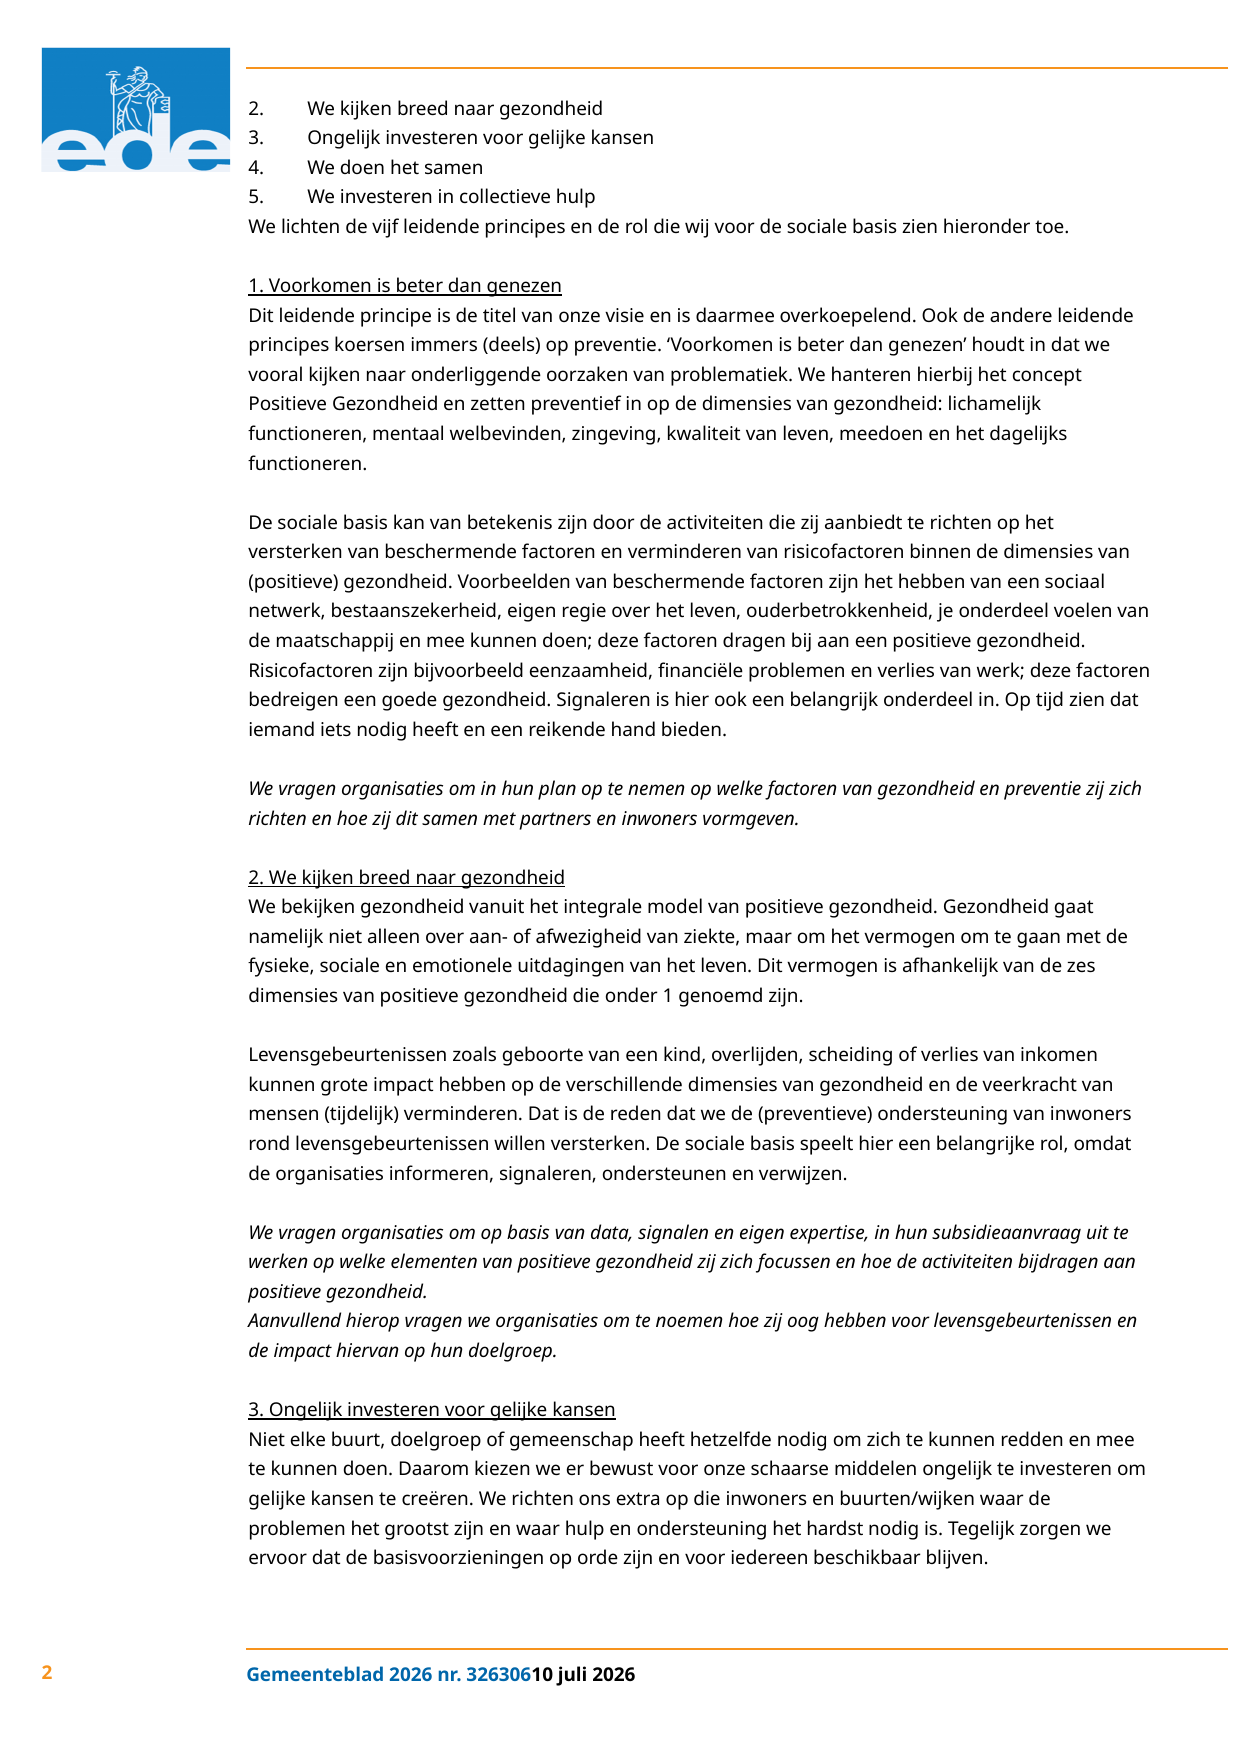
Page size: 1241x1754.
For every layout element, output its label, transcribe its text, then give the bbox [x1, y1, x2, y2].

text We bekijken gezondheid vanuit het integrale model van positieve gezondheid. Gezondheid gaat namelijk niet alleen over aan- of afwezigheid van ziekte, maar om het vermogen om te gaan met de fysieke, sociale en emotionele uitdagingen van het leven. Dit vermogen is afhankelijk van de zes dimensies van positieve gezondheid die onder 1 genoemd zijn. [248, 893, 1152, 1008]
text 1. Voorkomen is beter dan genezen [248, 272, 1152, 298]
text De sociale basis kan van betekenis zijn door de activiteiten die zij aanbiedt te richten op het versterken van beschermende factoren en verminderen van risicofactoren binnen de dimensies van (positieve) gezondheid. Voorbeelden van beschermende factoren zijn het hebben van een sociaal netwerk, bestaanszekerheid, eigen regie over het leven, ouderbetrokkenheid, je onderdeel voelen van de maatschappij en mee kunnen doen; deze factoren dragen bij aan een positieve gezondheid. Risicofactoren zijn bijvoorbeeld eenzaamheid, financiële problemen en verlies van werk; deze factoren bedreigen een goede gezondheid. Signaleren is hier ook een belangrijk onderdeel in. Op tijd zien dat iemand iets nodig heeft en een reikende hand bieden. [248, 509, 1152, 742]
picture [41, 47, 231, 172]
text We vragen organisaties om in hun plan op te nemen op welke factoren van gezondheid en preventie zij zich richten en hoe zij dit samen met partners en inwoners vormgeven. [248, 775, 1152, 831]
list Ongelijk investeren voor gelijke kansen [248, 124, 1152, 150]
text We vragen organisaties om op basis van data, signalen en eigen expertise, in hun subsidieaanvraag uit te werken op welke elementen van positieve gezondheid zij zich focussen en hoe de activiteiten bijdragen aan positieve gezondheid. [248, 1219, 1152, 1304]
text Niet elke buurt, doelgroep of gemeenschap heeft hetzelfde nodig om zich te kunnen redden en mee te kunnen doen. Daarom kiezen we er bewust voor onze schaarse middelen ongelijk te investeren om gelijke kansen te creëren. We richten ons extra op die inwoners en buurten/wijken waar de problemen het grootst zijn en waar hulp en ondersteuning het hardst nodig is. Tegelijk zorgen we ervoor dat de basisvoorzieningen op orde zijn en voor iedereen beschikbaar blijven. [248, 1426, 1152, 1570]
text Levensgebeurtenissen zoals geboorte van een kind, overlijden, scheiding of verlies van inkomen kunnen grote impact hebben op de verschillende dimensies van gezondheid en de veerkracht van mensen (tijdelijk) verminderen. Dat is de reden dat we de (preventieve) ondersteuning van inwoners rond levensgebeurtenissen willen versterken. De sociale basis speelt hier een belangrijke rol, omdat de organisaties informeren, signaleren, ondersteunen en verwijzen. [248, 1041, 1152, 1186]
text 2. We kijken breed naar gezondheid [248, 864, 1152, 890]
text Aanvullend hierop vragen we organisaties om te noemen hoe zij oog hebben voor levensgebeurtenissen en de impact hiervan op hun doelgroep. [248, 1308, 1152, 1363]
list We doen het samen [248, 154, 1152, 180]
text 3. Ongelijk investeren voor gelijke kansen [248, 1396, 1152, 1422]
text Dit leidende principe is de titel van onze visie en is daarmee overkoepelend. Ook de andere leidende principes koersen immers (deels) op preventie. ‘Voorkomen is beter dan genezen’ houdt in dat we vooral kijken naar onderliggende oorzaken van problematiek. We hanteren hierbij het concept Positieve Gezondheid en zetten preventief in op de dimensies van gezondheid: lichamelijk functioneren, mentaal welbevinden, zingeving, kwaliteit van leven, meedoen en het dagelijks functioneren. [248, 302, 1152, 476]
list We kijken breed naar gezondheid [248, 95, 1152, 121]
list We investeren in collectieve hulp [248, 183, 1152, 209]
text We lichten de vijf leidende principes en de rol die wij voor de sociale basis zien hieronder toe. [248, 213, 1152, 239]
